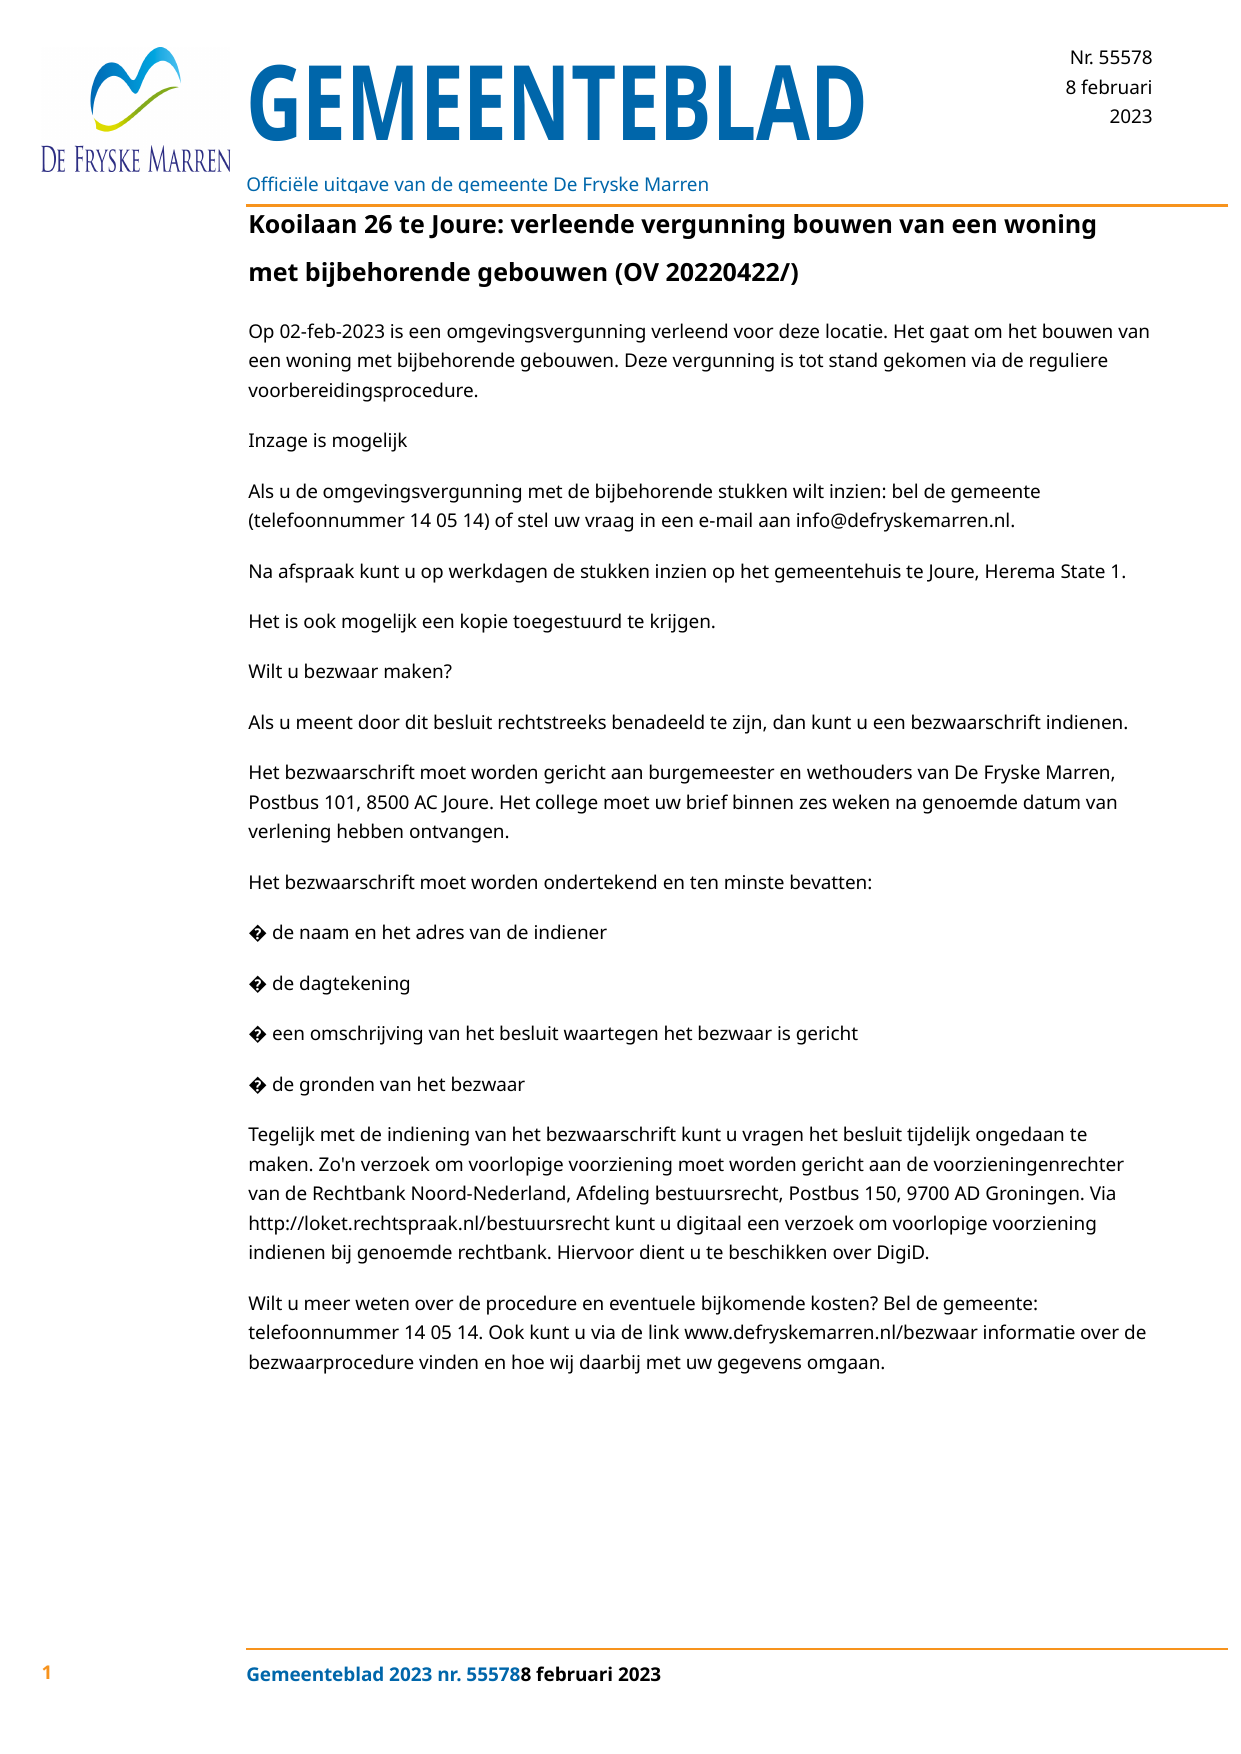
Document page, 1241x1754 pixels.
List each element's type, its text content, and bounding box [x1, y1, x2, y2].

text Na afspraak kunt u op werkdagen de stukken inzien op het gemeentehuis te Joure, Herema State 1. [248, 558, 1152, 584]
text � de dagtekening [248, 970, 1152, 996]
text � een omschrijving van het besluit waartegen het bezwaar is gericht [248, 1020, 1152, 1046]
text Het bezwaarschrift moet worden ondertekend en ten minste bevatten: [248, 869, 1152, 895]
text Het is ook mogelijk een kopie toegestuurd te krijgen. [248, 608, 1152, 634]
text � de naam en het adres van de indiener [248, 919, 1152, 945]
text Wilt u bezwaar maken? [248, 659, 1152, 684]
text Inzage is mogelijk [248, 427, 1152, 453]
picture [41, 47, 231, 172]
text Wilt u meer weten over de procedure en eventuele bijkomende kosten? Bel de gemeente: telefoonnummer 14 05 14. Ook kunt u via de link www.defryskemarren.nl/bezwaar informatie over de bezwaarprocedure vinden en hoe wij daarbij met uw gegevens omgaan. [248, 1290, 1152, 1375]
text � de gronden van het bezwaar [248, 1071, 1152, 1097]
text Tegelijk met de indiening van het bezwaarschrift kunt u vragen het besluit tijdelijk ongedaan te maken. Zo'n verzoek om voorlopige voorziening moet worden gericht aan de voorzieningenrechter van de Rechtbank Noord-Nederland, Afdeling bestuursrecht, Postbus 150, 9700 AD Groningen. Via http://loket.rechtspraak.nl/bestuursrecht kunt u digitaal een verzoek om voorlopige voorziening indienen bij genoemde rechtbank. Hiervoor dient u te beschikken over DigiD. [248, 1121, 1152, 1265]
text Kooilaan 26 te Joure: verleende vergunning bouwen van een woning met bijbehorende gebouwen (OV 20220422/) [248, 207, 1152, 288]
text Het bezwaarschrift moet worden gericht aan burgemeester en wethouders van De Fryske Marren, Postbus 101, 8500 AC Joure. Het college moet uw brief binnen zes weken na genoemde datum van verlening hebben ontvangen. [248, 759, 1152, 844]
text Als u meent door dit besluit rechtstreeks benadeeld te zijn, dan kunt u een bezwaarschrift indienen. [248, 709, 1152, 735]
text Op 02-feb-2023 is een omgevingsvergunning verleend voor deze locatie. Het gaat om het bouwen van een woning met bijbehorende gebouwen. Deze vergunning is tot stand gekomen via de reguliere voorbereidingsprocedure. [248, 318, 1152, 403]
text Als u de omgevingsvergunning met de bijbehorende stukken wilt inzien: bel de gemeente (telefoonnummer 14 05 14) of stel uw vraag in een e-mail aan info@defryskemarren.nl. [248, 478, 1152, 533]
